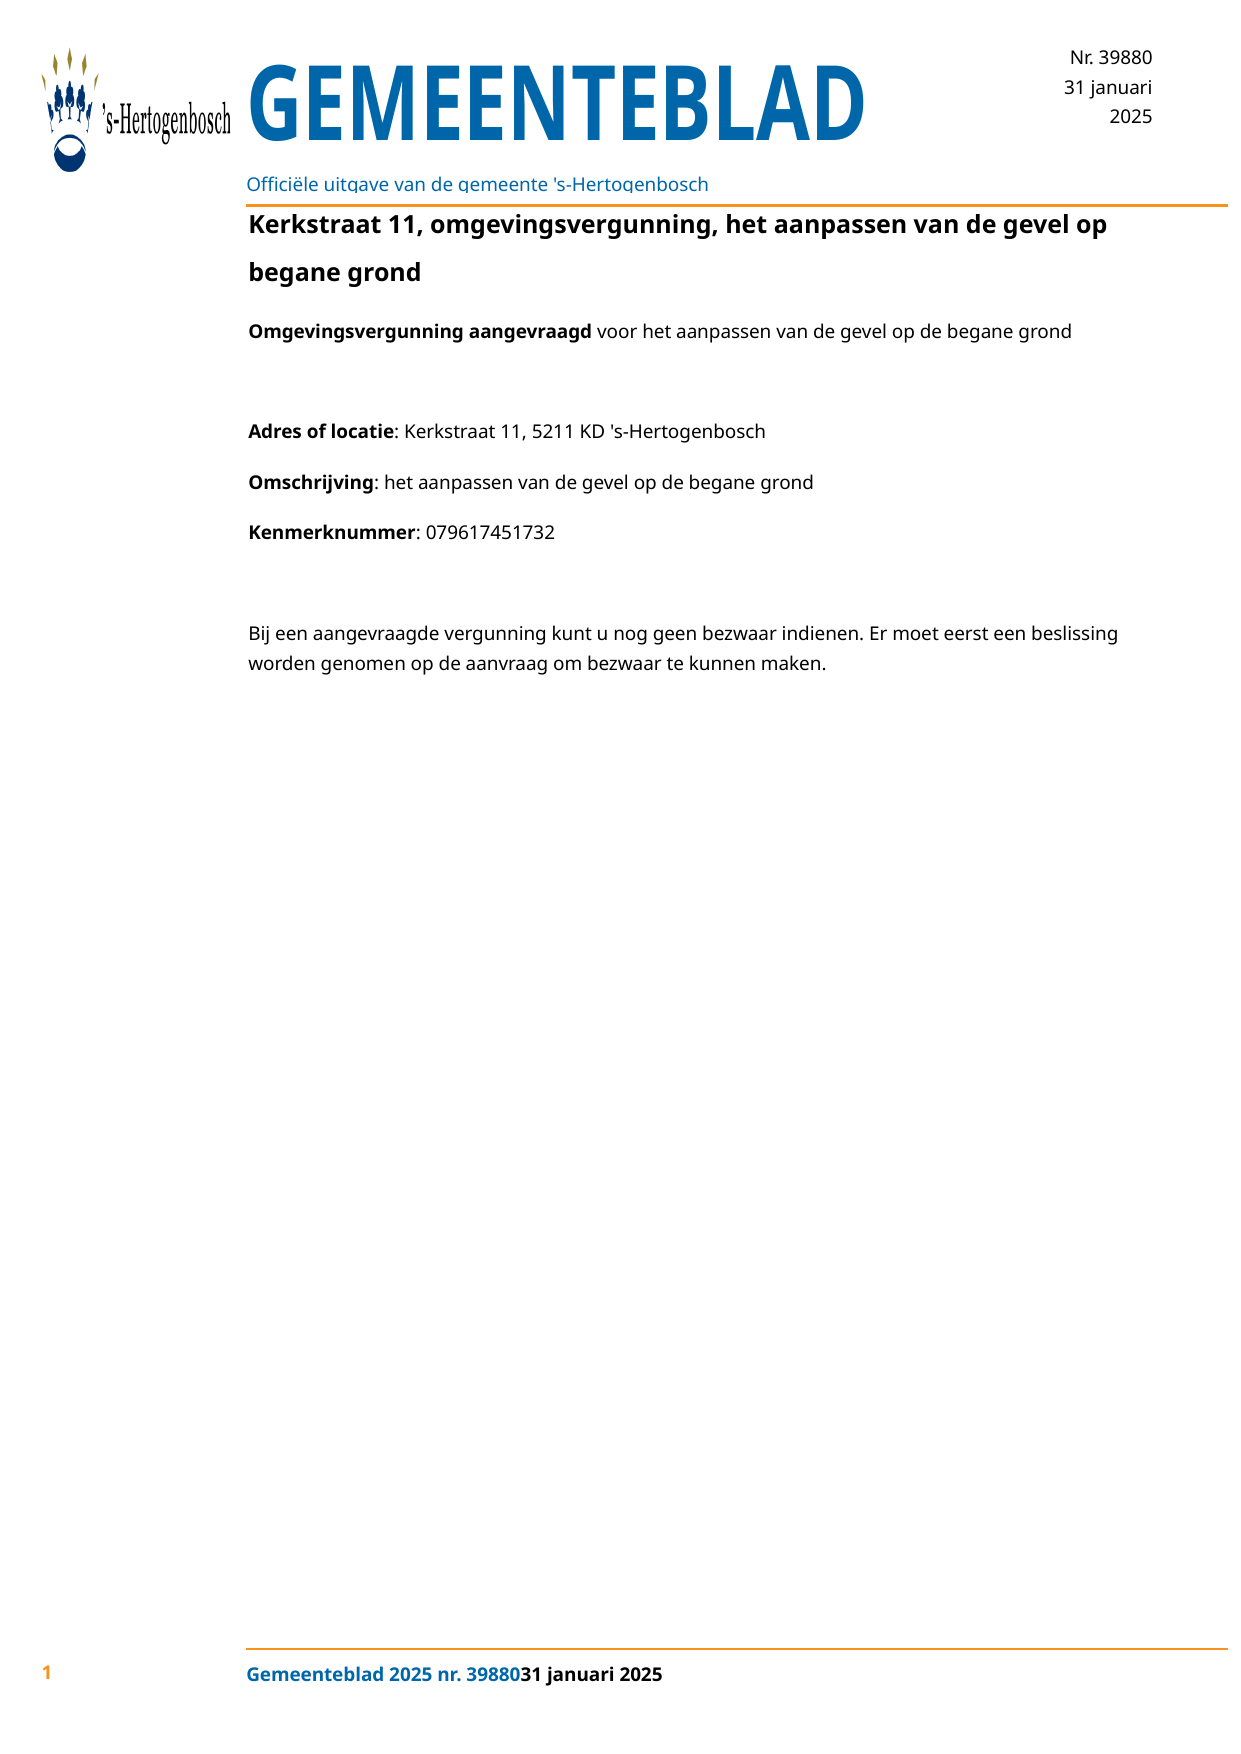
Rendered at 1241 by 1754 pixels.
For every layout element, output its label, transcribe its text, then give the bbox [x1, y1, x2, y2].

text Adres of locatie: Kerkstraat 11, 5211 KD 's-Hertogenbosch [248, 419, 1152, 444]
text Omgevingsvergunning aangevraagd voor het aanpassen van de gevel op de begane grond [248, 318, 1152, 344]
text Omschrijving: het aanpassen van de gevel op de begane grond [248, 469, 1152, 495]
text Kenmerknummer: 079617451732 [248, 519, 1152, 545]
text Bij een aangevraagde vergunning kunt u nog geen bezwaar indienen. Er moet eerst een beslissing worden genomen op de aanvraag om bezwaar te kunnen maken. [248, 620, 1152, 676]
picture [41, 47, 231, 172]
text Kerkstraat 11, omgevingsvergunning, het aanpassen van de gevel op begane grond [248, 207, 1152, 288]
